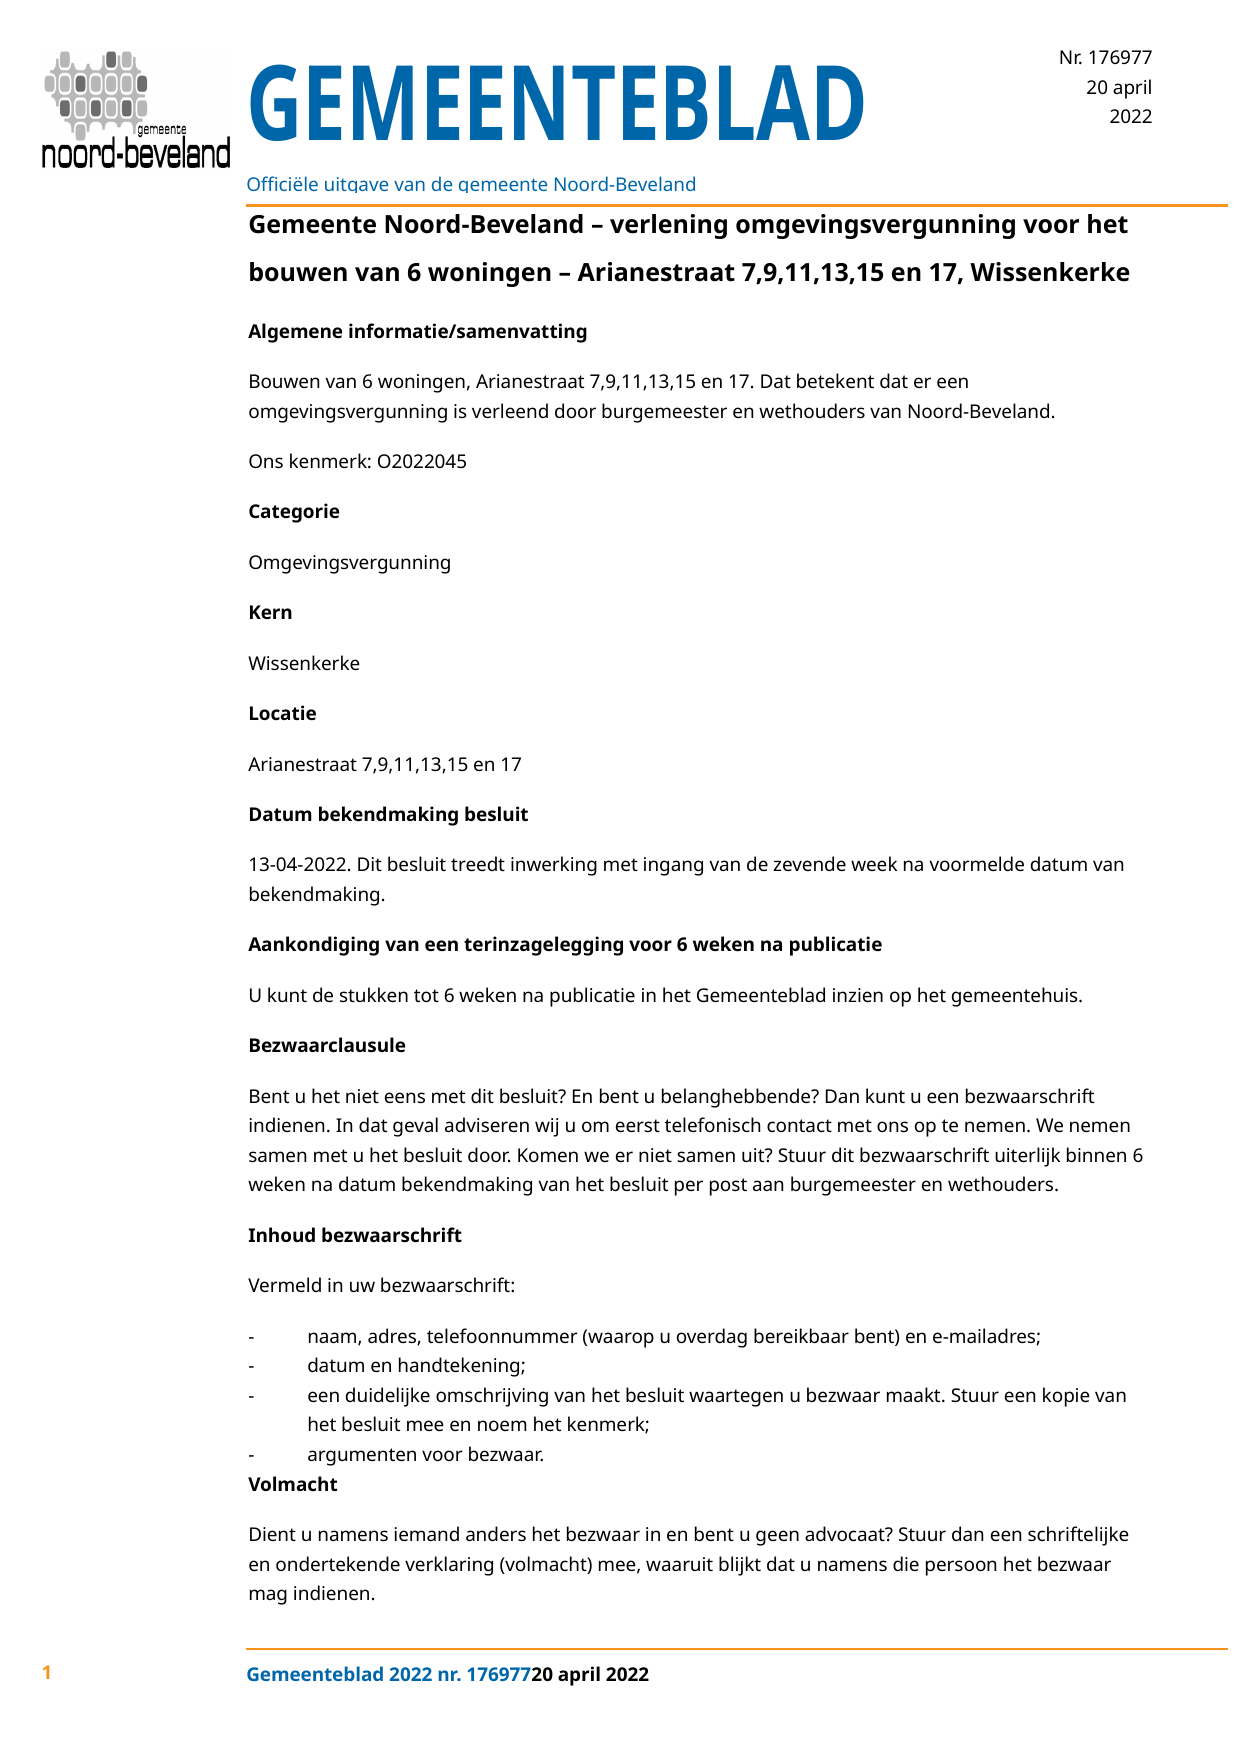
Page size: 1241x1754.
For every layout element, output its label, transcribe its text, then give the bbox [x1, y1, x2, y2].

text Kern [248, 599, 1152, 625]
text Arianestraat 7,9,11,13,15 en 17 [248, 751, 1152, 777]
picture [41, 47, 231, 172]
text Dient u namens iemand anders het bezwaar in en bent u geen advocaat? Stuur dan een schriftelijke en ondertekende verklaring (volmacht) mee, waaruit blijkt dat u namens die persoon het bezwaar mag indienen. [248, 1521, 1152, 1606]
text Bent u het niet eens met dit besluit? En bent u belanghebbende? Dan kunt u een bezwaarschrift indienen. In dat geval adviseren wij u om eerst telefonisch contact met ons op te nemen. We nemen samen met u het besluit door. Komen we er niet samen uit? Stuur dit bezwaarschrift uiterlijk binnen 6 weken na datum bekendmaking van het besluit per post aan burgemeester en wethouders. [248, 1083, 1152, 1197]
text Bezwaarclausule [248, 1032, 1152, 1058]
text Bouwen van 6 woningen, Arianestraat 7,9,11,13,15 en 17. Dat betekent dat er een omgevingsvergunning is verleend door burgemeester en wethouders van Noord-Beveland. [248, 368, 1152, 424]
text Aankondiging van een terinzagelegging voor 6 weken na publicatie [248, 932, 1152, 957]
text Datum bekendmaking besluit [248, 801, 1152, 827]
list naam, adres, telefoonnummer (waarop u overdag bereikbaar bent) en e-mailadres; [248, 1323, 1152, 1349]
text Ons kenmerk: O2022045 [248, 448, 1152, 474]
text Locatie [248, 700, 1152, 726]
text Vermeld in uw bezwaarschrift: [248, 1272, 1152, 1298]
text U kunt de stukken tot 6 weken na publicatie in het Gemeenteblad inzien op het gemeentehuis. [248, 982, 1152, 1008]
text Algemene informatie/samenvatting [248, 318, 1152, 344]
list argumenten voor bezwaar. [248, 1441, 1152, 1467]
text Inhoud bezwaarschrift [248, 1222, 1152, 1248]
text Omgevingsvergunning [248, 549, 1152, 575]
text Gemeente Noord-Beveland – verlening omgevingsvergunning voor het bouwen van 6 woningen – Arianestraat 7,9,11,13,15 en 17, Wissenkerke [248, 207, 1152, 288]
list datum en handtekening; [248, 1352, 1152, 1378]
list een duidelijke omschrijving van het besluit waartegen u bezwaar maakt. Stuur een kopie van het besluit mee en noem het kenmerk; [248, 1382, 1152, 1437]
text 13-04-2022. Dit besluit treedt inwerking met ingang van de zevende week na voormelde datum van bekendmaking. [248, 852, 1152, 907]
text Volmacht [248, 1471, 1152, 1497]
text Wissenkerke [248, 650, 1152, 676]
text Categorie [248, 499, 1152, 524]
